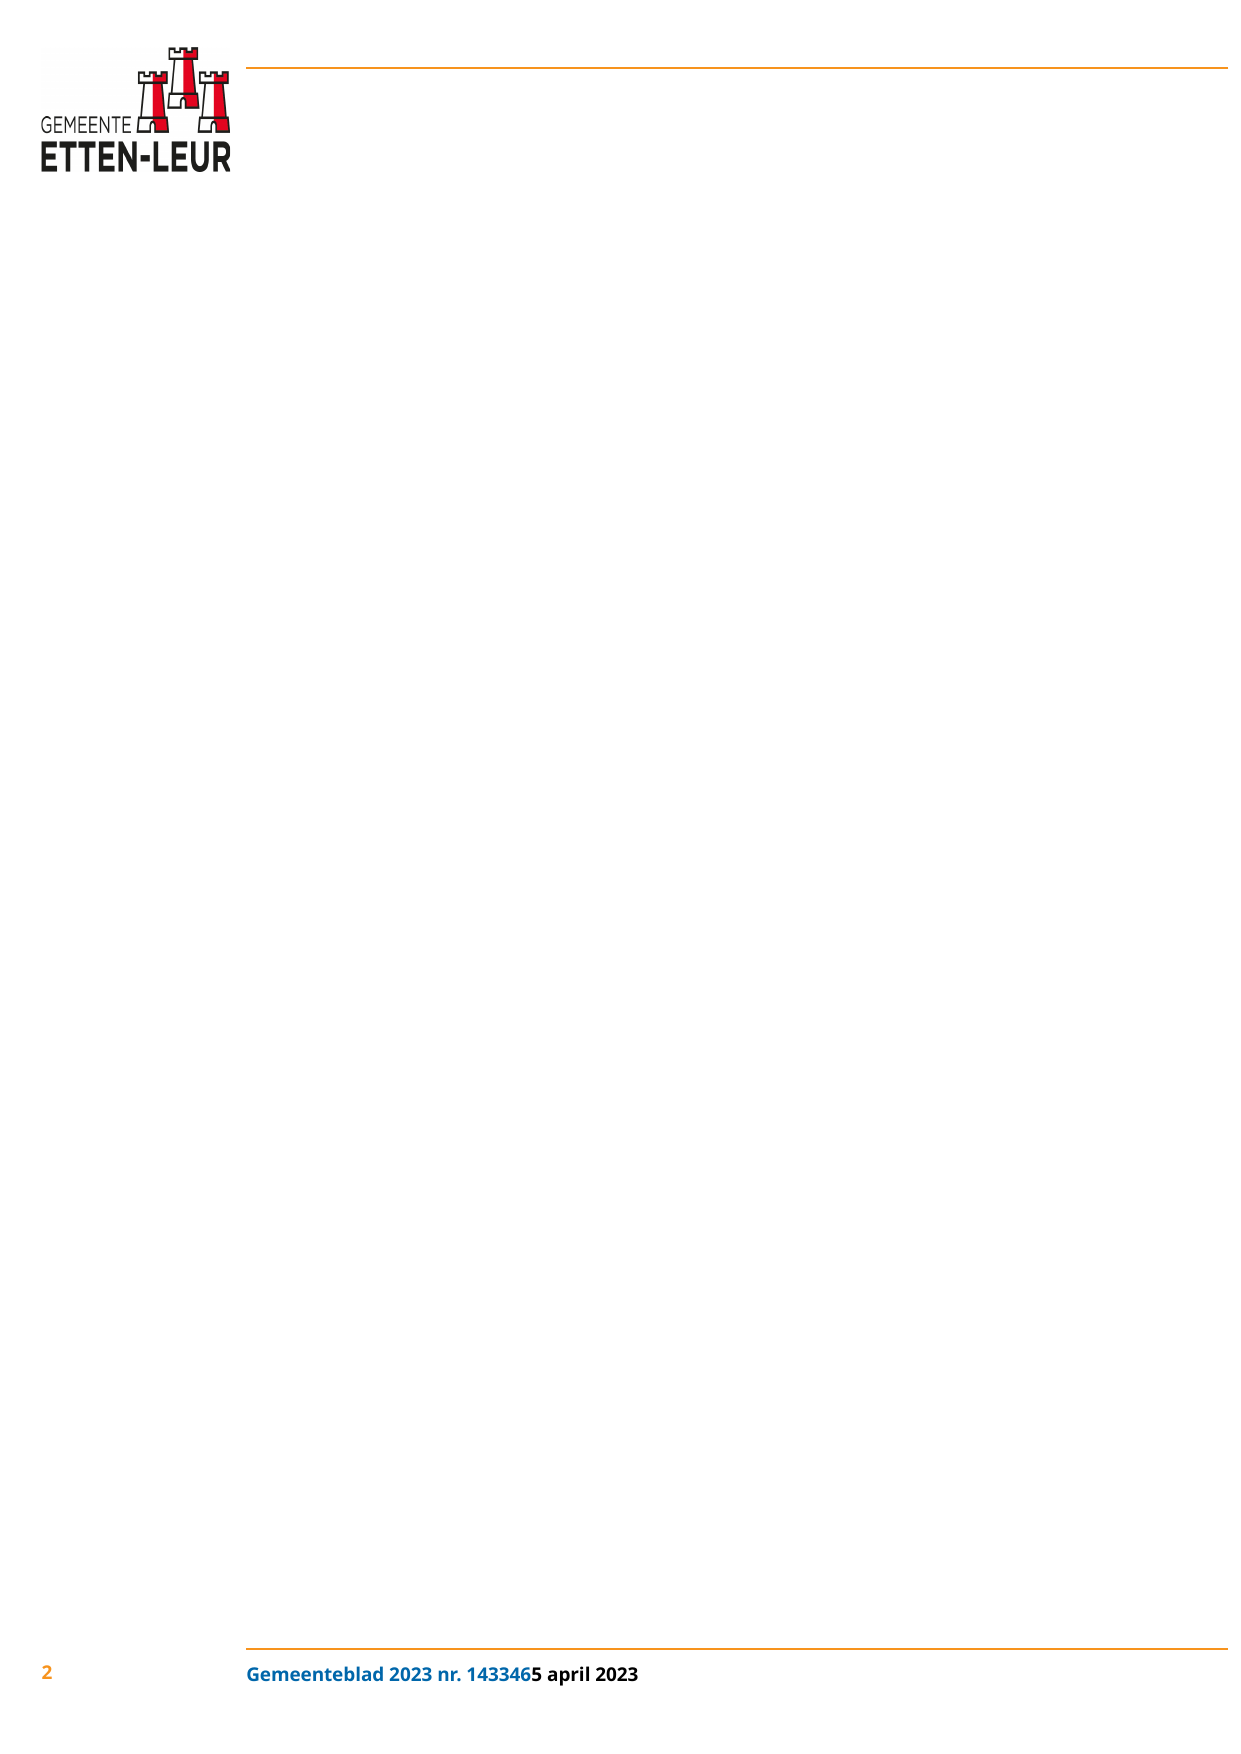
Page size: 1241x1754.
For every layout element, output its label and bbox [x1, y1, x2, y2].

picture [41, 47, 231, 172]
